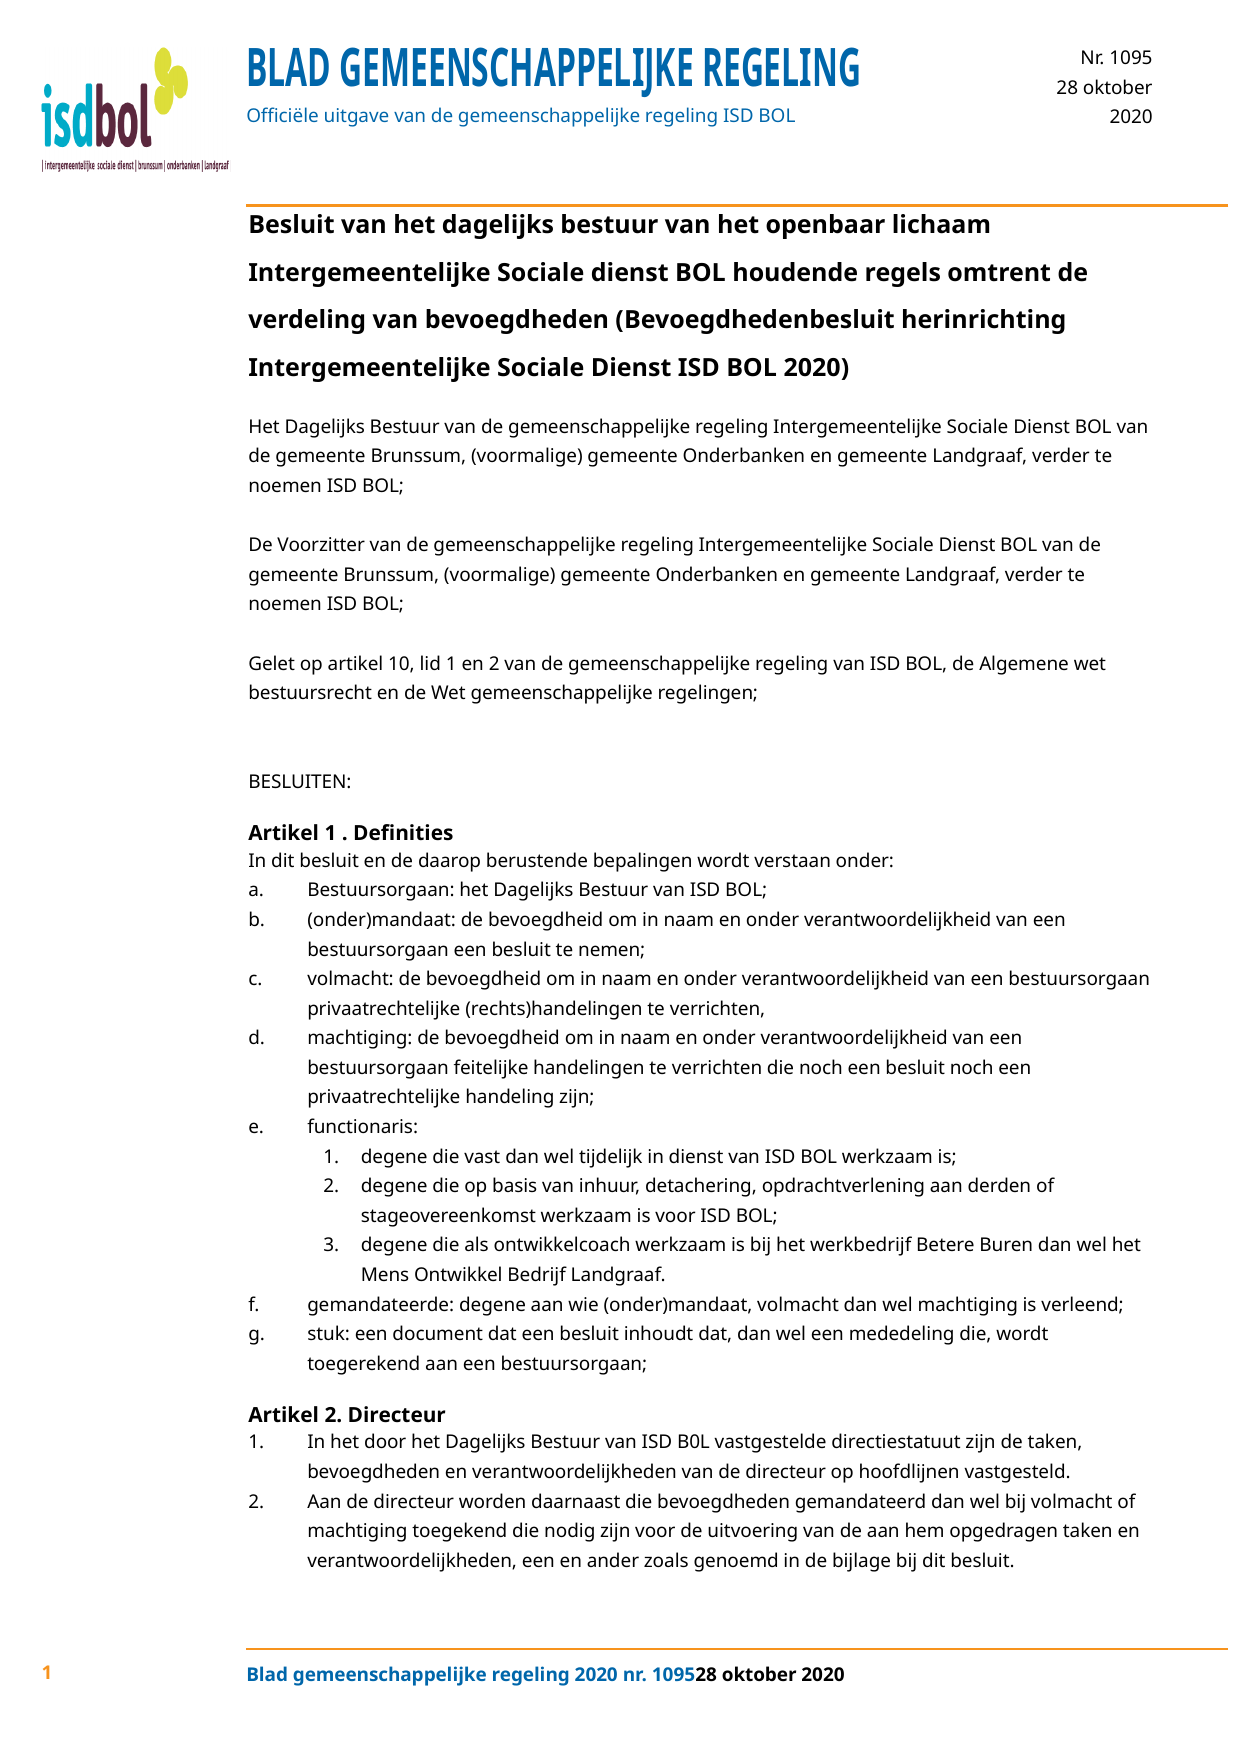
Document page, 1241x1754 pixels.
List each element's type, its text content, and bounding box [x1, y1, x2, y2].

list machtiging: de bevoegdheid om in naam en onder verantwoordelijkheid van een bestuursorgaan feitelijke handelingen te verrichten die noch een besluit noch een privaatrechtelijke handeling zijn; [248, 1024, 1152, 1109]
list degene die als ontwikkelcoach werkzaam is bij het werkbedrijf Betere Buren dan wel het Mens Ontwikkel Bedrijf Landgraaf. [323, 1232, 1152, 1287]
list stuk: een document dat een besluit inhoudt dat, dan wel een mededeling die, wordt toegerekend aan een bestuursorgaan; [248, 1320, 1152, 1376]
text De Voorzitter van de gemeenschappelijke regeling Intergemeentelijke Sociale Dienst BOL van de gemeente Brunssum, (voormalige) gemeente Onderbanken en gemeente Landgraaf, verder te noemen ISD BOL; [248, 531, 1152, 616]
list gemandateerde: degene aan wie (onder)mandaat, volmacht dan wel machtiging is verleend; [248, 1291, 1152, 1316]
list volmacht: de bevoegdheid om in naam en onder verantwoordelijkheid van een bestuursorgaan privaatrechtelijke (rechts)handelingen te verrichten, [248, 965, 1152, 1021]
list degene die op basis van inhuur, detachering, opdrachtverlening aan derden of stageovereenkomst werkzaam is voor ISD BOL; [323, 1172, 1152, 1228]
text Het Dagelijks Bestuur van de gemeenschappelijke regeling Intergemeentelijke Sociale Dienst BOL van de gemeente Brunssum, (voormalige) gemeente Onderbanken en gemeente Landgraaf, verder te noemen ISD BOL; [248, 413, 1152, 498]
picture [41, 47, 231, 172]
text BESLUITEN: [248, 768, 1152, 794]
text In dit besluit en de daarop berustende bepalingen wordt verstaan onder: [248, 847, 1152, 873]
text Besluit van het dagelijks bestuur van het openbaar lichaam Intergemeentelijke Sociale dienst BOL houdende regels omtrent de verdeling van bevoegdheden (Bevoegdhedenbesluit herinrichting Intergemeentelijke Sociale Dienst ISD BOL 2020) [248, 207, 1152, 384]
text Artikel 2. Directeur [248, 1400, 1152, 1429]
list In het door het Dagelijks Bestuur van ISD B0L vastgestelde directiestatuut zijn de taken, bevoegdheden en verantwoordelijkheden van de directeur op hoofdlijnen vastgesteld. [248, 1429, 1152, 1484]
list functionaris: [248, 1113, 1152, 1139]
list (onder)mandaat: de bevoegdheid om in naam en onder verantwoordelijkheid van een bestuursorgaan een besluit te nemen; [248, 906, 1152, 961]
text Artikel 1 . Definities [248, 818, 1152, 847]
list degene die vast dan wel tijdelijk in dienst van ISD BOL werkzaam is; [323, 1143, 1152, 1168]
list Bestuursorgaan: het Dagelijks Bestuur van ISD BOL; [248, 877, 1152, 902]
list Aan de directeur worden daarnaast die bevoegdheden gemandateerd dan wel bij volmacht of machtiging toegekend die nodig zijn voor de uitvoering van de aan hem opgedragen taken en verantwoordelijkheden, een en ander zoals genoemd in de bijlage bij dit besluit. [248, 1488, 1152, 1573]
text Gelet op artikel 10, lid 1 en 2 van de gemeenschappelijke regeling van ISD BOL, de Algemene wet bestuursrecht en de Wet gemeenschappelijke regelingen; [248, 650, 1152, 705]
